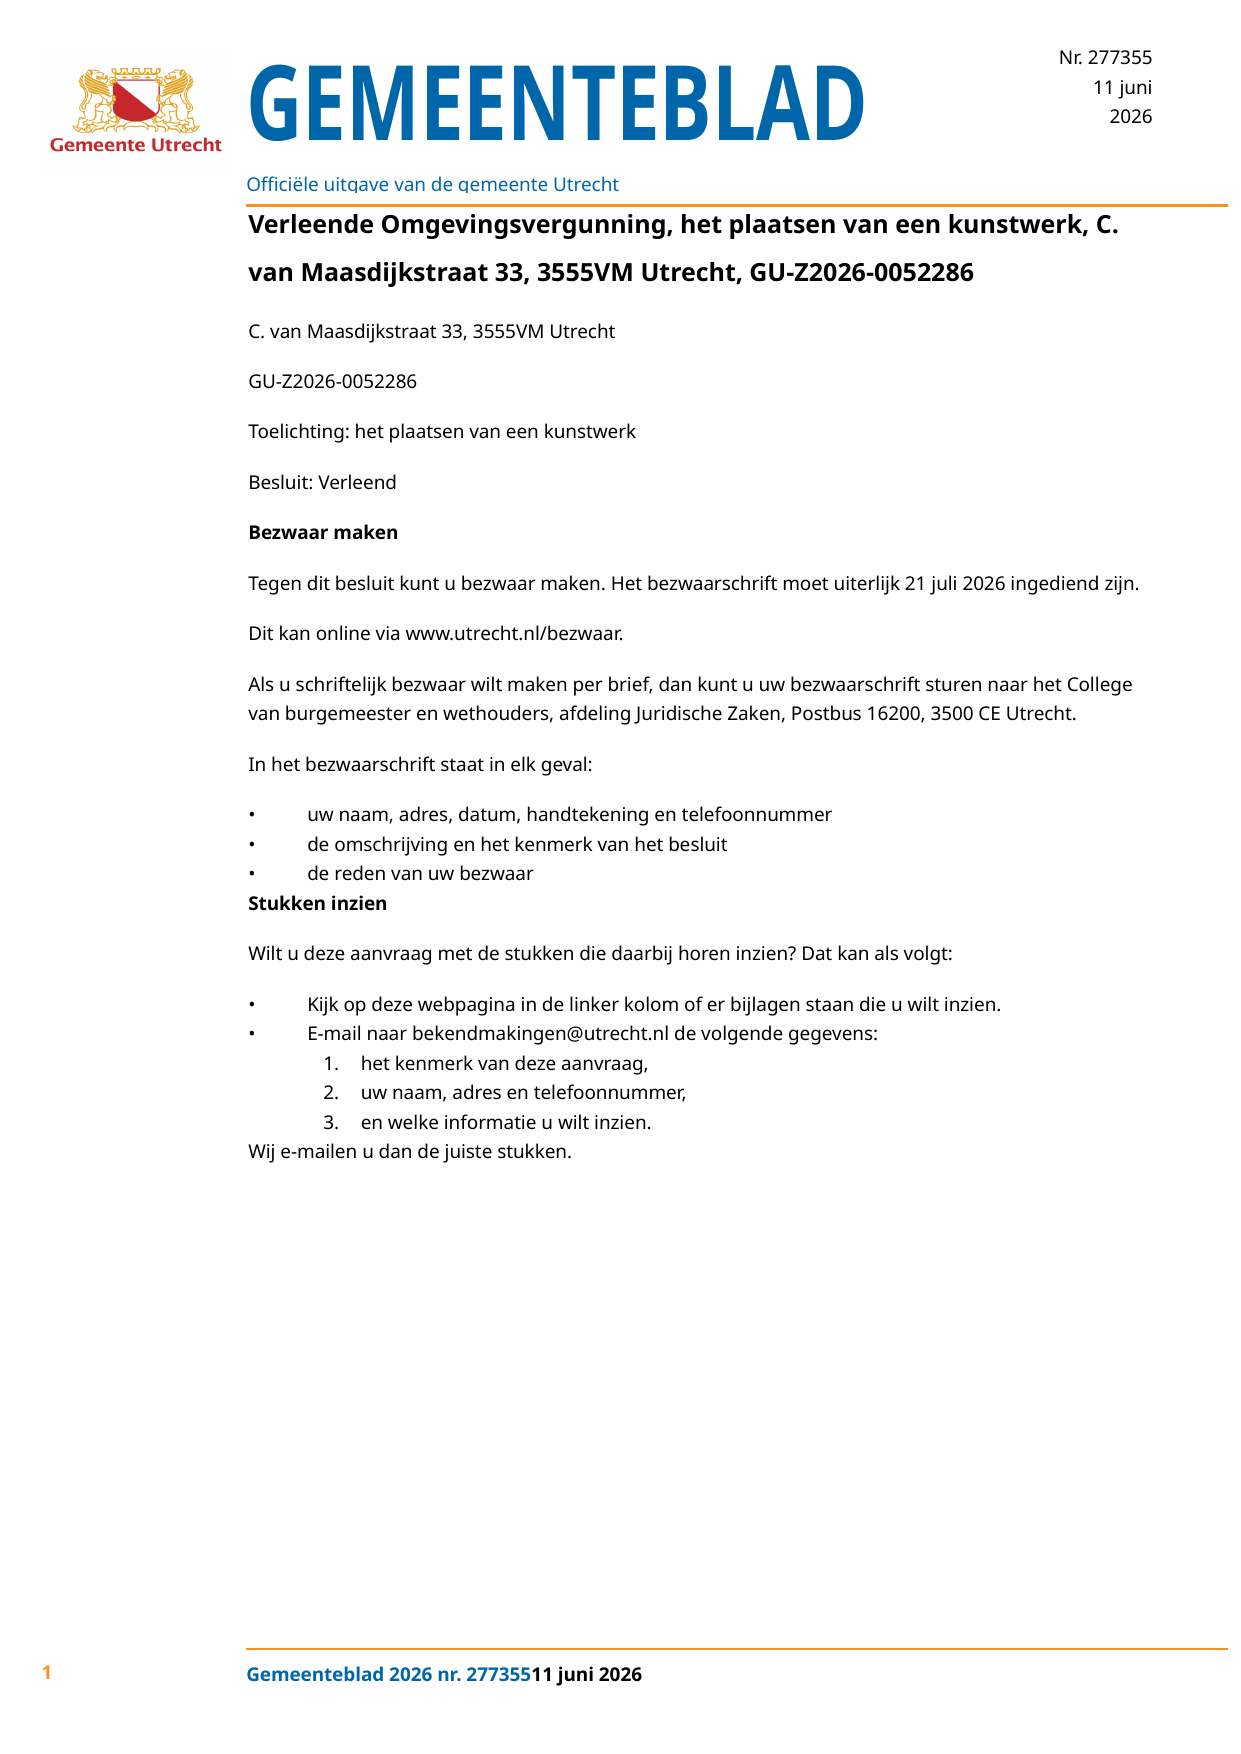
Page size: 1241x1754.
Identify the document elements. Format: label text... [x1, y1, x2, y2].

text Als u schriftelijk bezwaar wilt maken per brief, dan kunt u uw bezwaarschrift sturen naar het College van burgemeester en wethouders, afdeling Juridische Zaken, Postbus 16200, 3500 CE Utrecht. [248, 671, 1152, 726]
text Besluit: Verleend [248, 469, 1152, 495]
text Tegen dit besluit kunt u bezwaar maken. Het bezwaarschrift moet uiterlijk 21 juli 2026 ingediend zijn. [248, 570, 1152, 596]
text Toelichting: het plaatsen van een kunstwerk [248, 419, 1152, 444]
list E-mail naar bekendmakingen@utrecht.nl de volgende gegevens: [248, 1020, 1152, 1046]
list uw naam, adres, datum, handtekening en telefoonnummer [248, 801, 1152, 827]
list de reden van uw bezwaar [248, 860, 1152, 886]
text Wilt u deze aanvraag met de stukken die daarbij horen inzien? Dat kan als volgt: [248, 940, 1152, 966]
text C. van Maasdijkstraat 33, 3555VM Utrecht [248, 318, 1152, 344]
list en welke informatie u wilt inzien. [323, 1109, 1152, 1135]
list uw naam, adres en telefoonnummer, [323, 1079, 1152, 1105]
text Verleende Omgevingsvergunning, het plaatsen van een kunstwerk, C. van Maasdijkstraat 33, 3555VM Utrecht, GU-Z2026-0052286 [248, 207, 1152, 288]
text Wij e-mailen u dan de juiste stukken. [248, 1139, 1152, 1164]
list Kijk op deze webpagina in de linker kolom of er bijlagen staan die u wilt inzien. [248, 991, 1152, 1017]
list het kenmerk van deze aanvraag, [323, 1050, 1152, 1076]
text In het bezwaarschrift staat in elk geval: [248, 751, 1152, 777]
picture [41, 47, 231, 172]
text Bezwaar maken [248, 519, 1152, 545]
text Stukken inzien [248, 890, 1152, 916]
text GU-Z2026-0052286 [248, 368, 1152, 394]
list de omschrijving en het kenmerk van het besluit [248, 831, 1152, 857]
text Dit kan online via www.utrecht.nl/bezwaar. [248, 620, 1152, 646]
